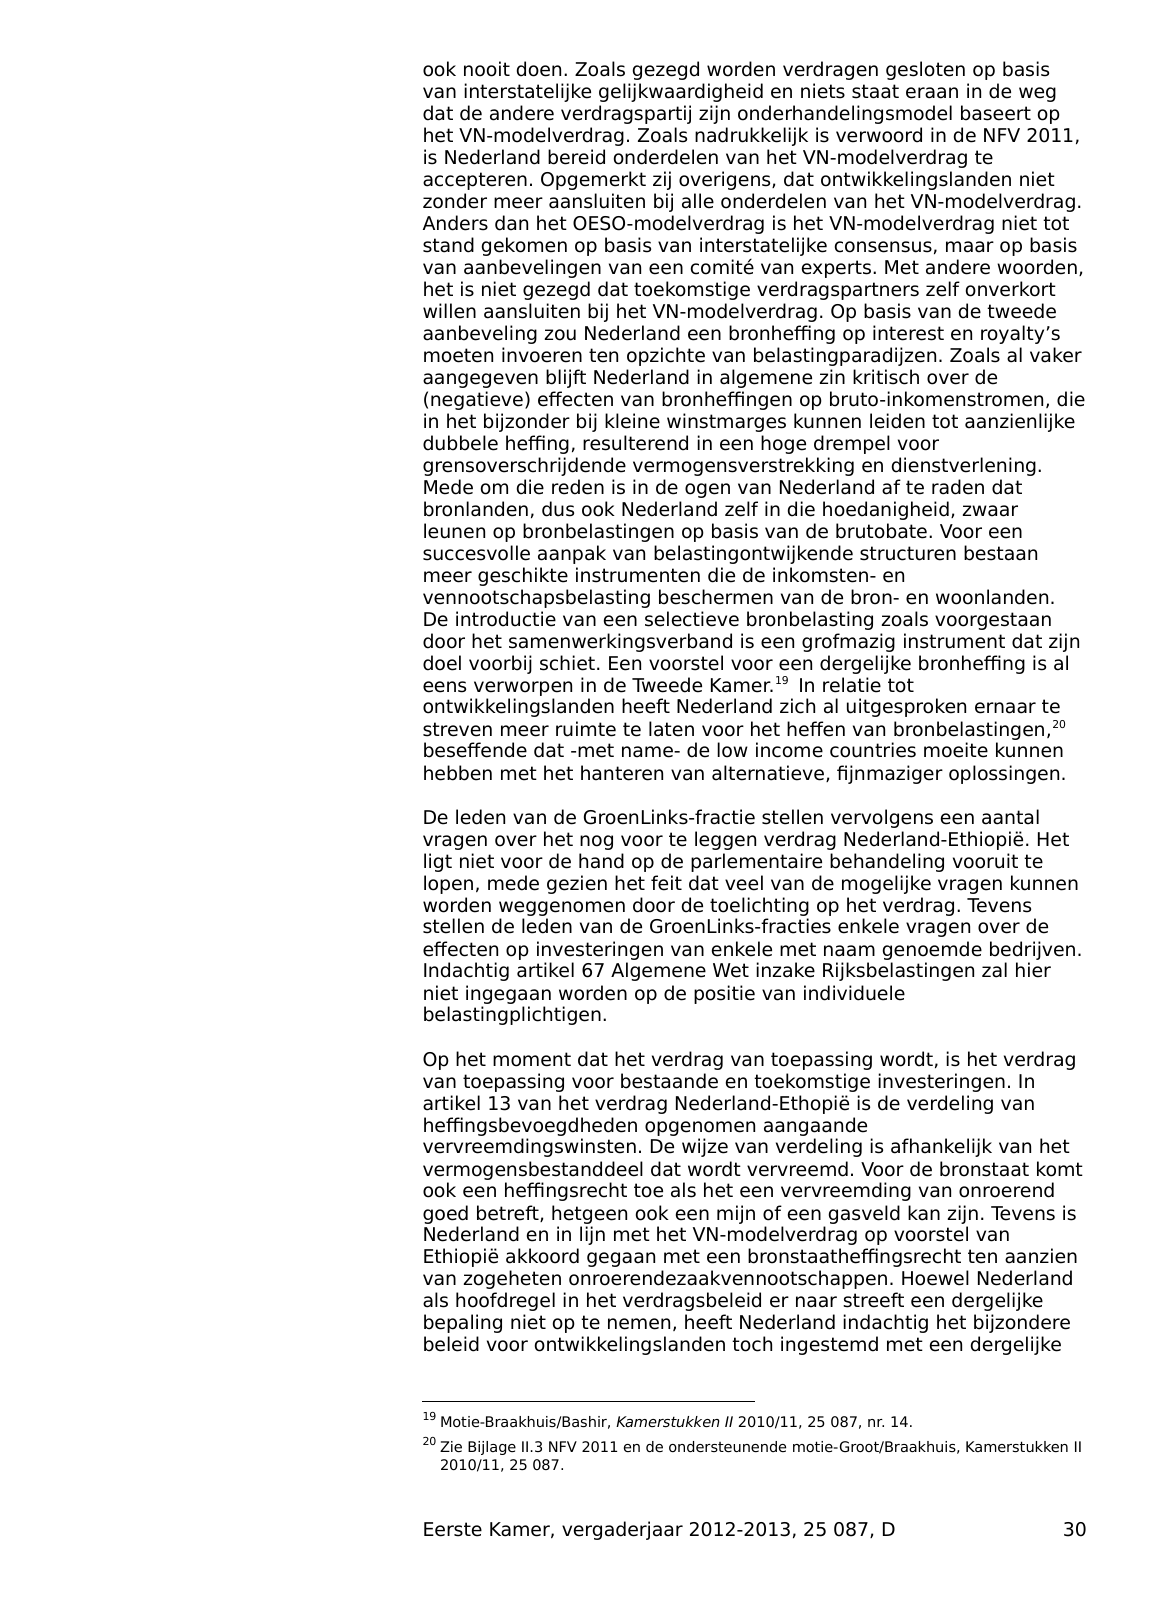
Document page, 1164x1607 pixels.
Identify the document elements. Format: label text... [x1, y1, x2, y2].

text Op het moment dat het verdrag van toepassing wordt, is het verdrag van toepassing voor bestaande en toekomstige investeringen. In artikel 13 van het verdrag Nederland-Ethopië is de verdeling van heffingsbevoegdheden opgenomen aangaande vervreemdingswinsten. De wijze van verdeling is afhankelijk van het vermogensbestanddeel dat wordt vervreemd. Voor de bronstaat komt ook een heffingsrecht toe als het een vervreemding van onroerend goed betreft, hetgeen ook een mijn of een gasveld kan zijn. Tevens is Nederland en in lijn met het VN-modelverdrag op voorstel van Ethiopië akkoord gegaan met een bronstaatheffingsrecht ten aanzien van zogeheten onroerendezaakvennootschappen. Hoewel Nederland als hoofdregel in het verdragsbeleid er naar streeft een dergelijke bepaling niet op te nemen, heeft Nederland indachtig het bijzondere beleid voor ontwikkelingslanden toch ingestemd met een dergelijke [422, 1048, 1087, 1356]
text Zie Bijlage II.3 NFV 2011 en de ondersteunende motie-Groot/Braakhuis, Kamerstukken II 2010/11, 25 087. [422, 1435, 1087, 1474]
text ook nooit doen. Zoals gezegd worden verdragen gesloten op basis van interstatelijke gelijkwaardigheid en niets staat eraan in de weg dat de andere verdragspartij zijn onderhandelingsmodel baseert op het VN-modelverdrag. Zoals nadrukkelijk is verwoord in de NFV 2011, is Nederland bereid onderdelen van het VN-modelverdrag te accepteren. Opgemerkt zij overigens, dat ontwikkelingslanden niet zonder meer aansluiten bij alle onderdelen van het VN-modelverdrag. Anders dan het OESO-modelverdrag is het VN-modelverdrag niet tot stand gekomen op basis van interstatelijke consensus, maar op basis van aanbevelingen van een comité van experts. Met andere woorden, het is niet gezegd dat toekomstige verdragspartners zelf onverkort willen aansluiten bij het VN-modelverdrag. Op basis van de tweede aanbeveling zou Nederland een bronheffing op interest en royalty’s moeten invoeren ten opzichte van belastingparadijzen. Zoals al vaker aangegeven blijft Nederland in algemene zin kritisch over de (negatieve) effecten van bronheffingen op bruto-inkomenstromen, die in het bijzonder bij kleine winstmarges kunnen leiden tot aanzienlijke dubbele heffing, resulterend in een hoge drempel voor grensoverschrijdende vermogensverstrekking en dienstverlening. Mede om die reden is in de ogen van Nederland af te raden dat bronlanden, dus ook Nederland zelf in die hoedanigheid, zwaar leunen op bronbelastingen op basis van de brutobate. Voor een succesvolle aanpak van belastingontwijkende structuren bestaan meer geschikte instrumenten die de inkomsten- en vennootschapsbelasting beschermen van de bron- en woonlanden. De introductie van een selectieve bronbelasting zoals voorgestaan door het samenwerkingsverband is een grofmazig instrument dat zijn doel voorbij schiet. Een voorstel voor een dergelijke bronheffing is al eens verworpen in de Tweede Kamer. In relatie tot ontwikkelingslanden heeft Nederland zich al uitgesproken ernaar te streven meer ruimte te laten voor het heffen van bronbelastingen, beseffende dat -met name- de low income countries moeite kunnen hebben met het hanteren van alternatieve, fijnmaziger oplossingen. [422, 59, 1087, 784]
text Motie-Braakhuis/Bashir, Kamerstukken II 2010/11, 25 087, nr. 14. [422, 1410, 1087, 1432]
text De leden van de GroenLinks-fractie stellen vervolgens een aantal vragen over het nog voor te leggen verdrag Nederland-Ethiopië. Het ligt niet voor de hand op de parlementaire behandeling vooruit te lopen, mede gezien het feit dat veel van de mogelijke vragen kunnen worden weggenomen door de toelichting op het verdrag. Tevens stellen de leden van de GroenLinks-fracties enkele vragen over de effecten op investeringen van enkele met naam genoemde bedrijven. Indachtig artikel 67 Algemene Wet inzake Rijksbelastingen zal hier niet ingegaan worden op de positie van individuele belastingplichtigen. [422, 807, 1087, 1026]
